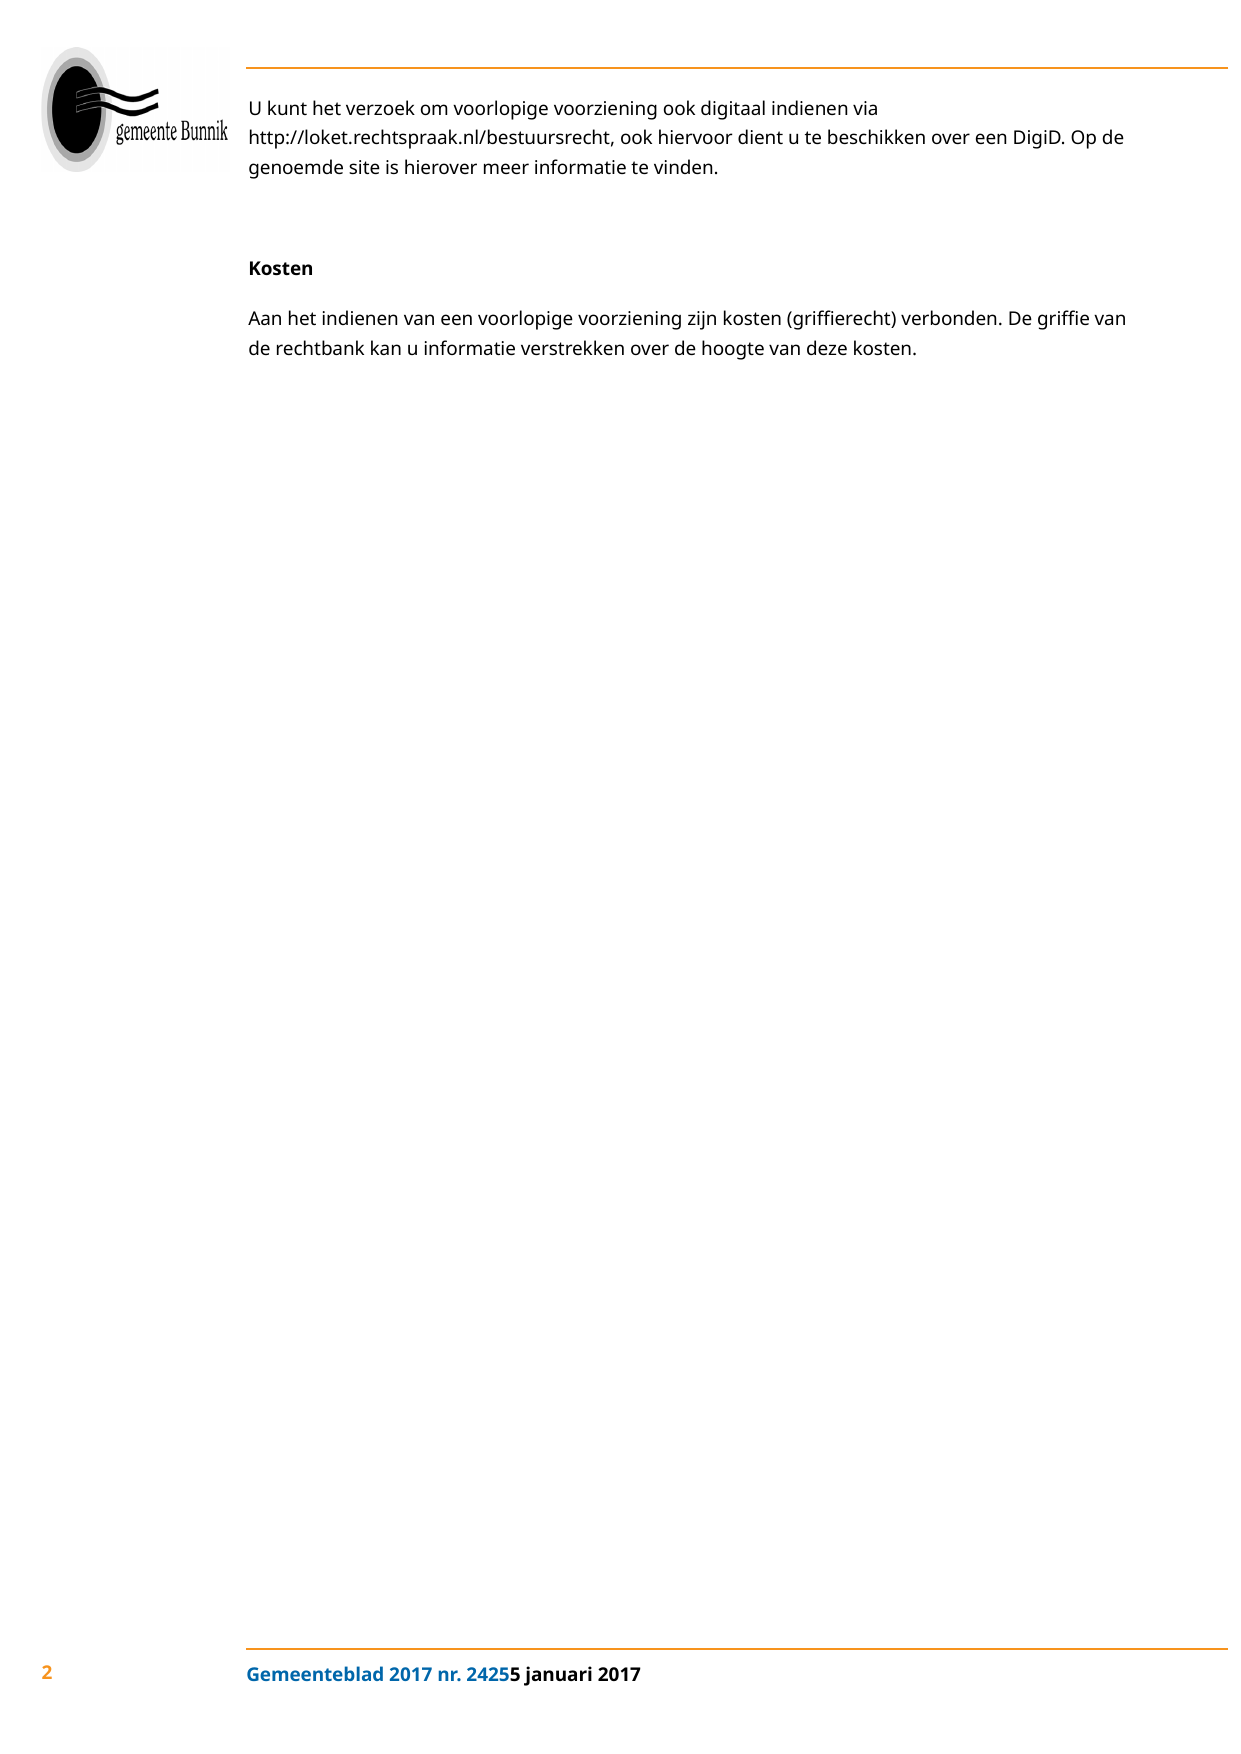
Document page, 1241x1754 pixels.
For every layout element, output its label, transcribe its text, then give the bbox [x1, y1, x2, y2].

text Kosten [248, 255, 1152, 281]
text U kunt het verzoek om voorlopige voorziening ook digitaal indienen via http://loket.rechtspraak.nl/bestuursrecht, ook hiervoor dient u te beschikken over een DigiD. Op de genoemde site is hierover meer informatie te vinden. [248, 95, 1152, 180]
picture [41, 47, 231, 172]
text Aan het indienen van een voorlopige voorziening zijn kosten (griffierecht) verbonden. De griffie van de rechtbank kan u informatie verstrekken over de hoogte van deze kosten. [248, 305, 1152, 361]
